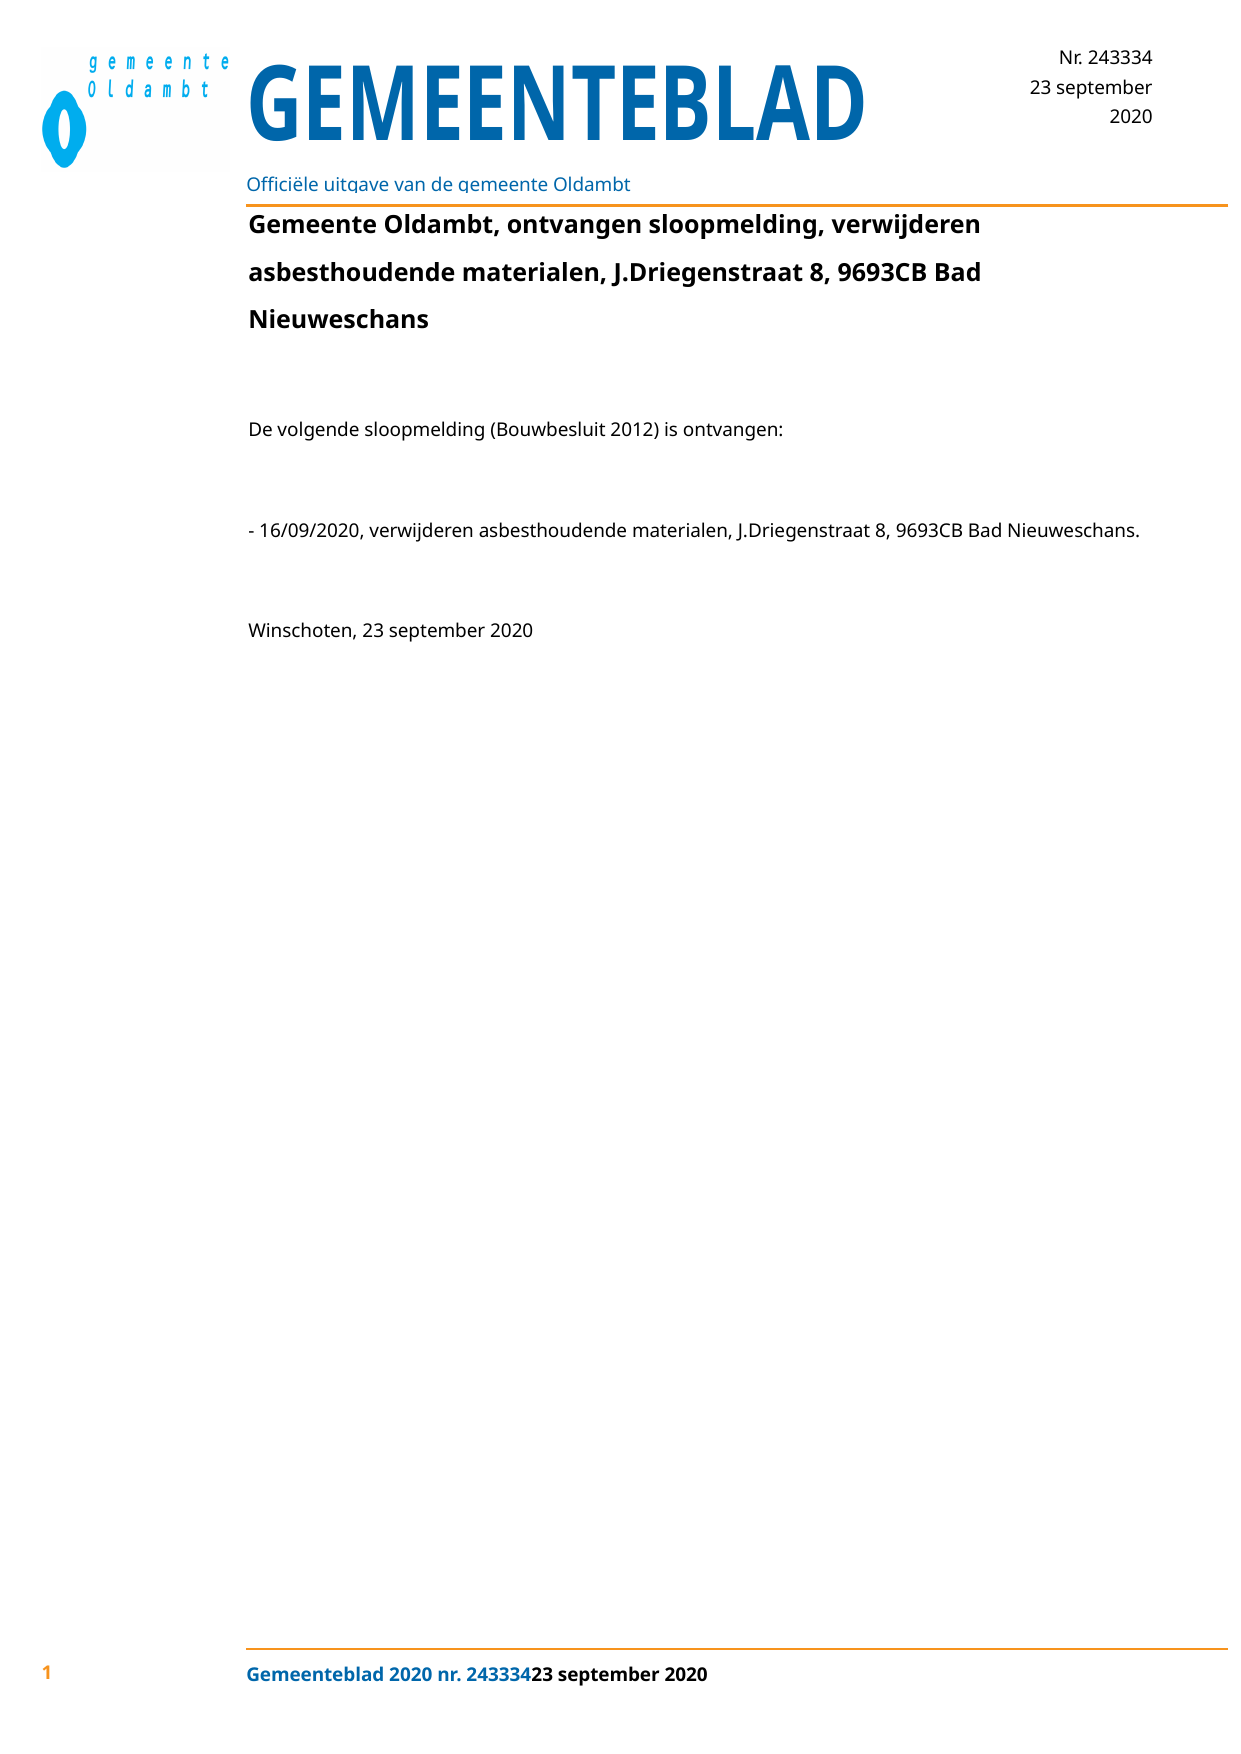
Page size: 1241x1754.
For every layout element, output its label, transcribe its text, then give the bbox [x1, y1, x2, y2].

text Gemeente Oldambt, ontvangen sloopmelding, verwijderen asbesthoudende materialen, J.Driegenstraat 8, 9693CB Bad Nieuweschans [248, 207, 1152, 336]
picture [41, 47, 231, 172]
text Winschoten, 23 september 2020 [248, 618, 1152, 643]
text De volgende sloopmelding (Bouwbesluit 2012) is ontvangen: [248, 416, 1152, 442]
text - 16/09/2020, verwijderen asbesthoudende materialen, J.Driegenstraat 8, 9693CB Bad Nieuweschans. [248, 517, 1152, 542]
